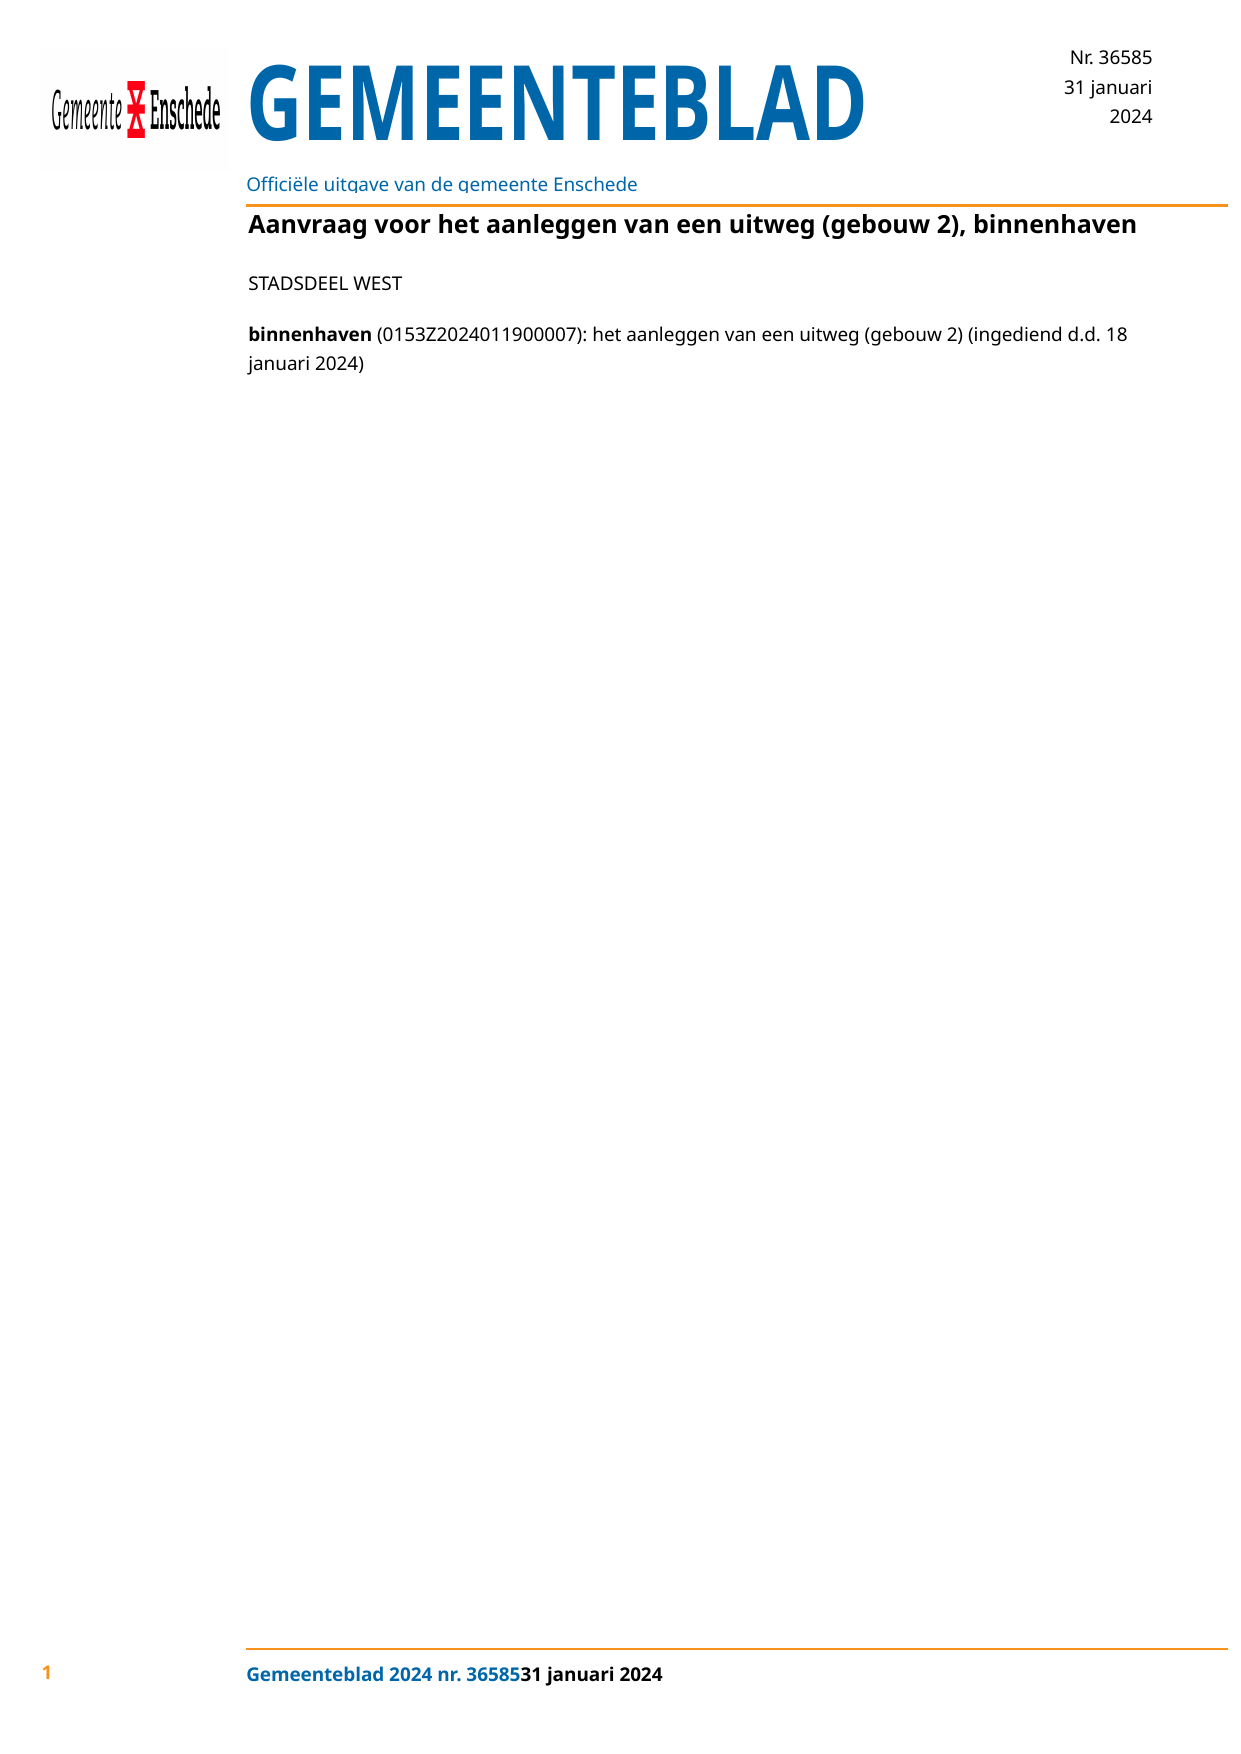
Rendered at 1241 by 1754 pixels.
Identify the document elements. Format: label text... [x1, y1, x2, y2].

text binnenhaven (0153Z2024011900007): het aanleggen van een uitweg (gebouw 2) (ingediend d.d. 18 januari 2024) [248, 321, 1152, 376]
text STADSDEEL WEST [248, 270, 1152, 296]
text Aanvraag voor het aanleggen van een uitweg (gebouw 2), binnenhaven [248, 207, 1152, 241]
picture [41, 47, 231, 172]
